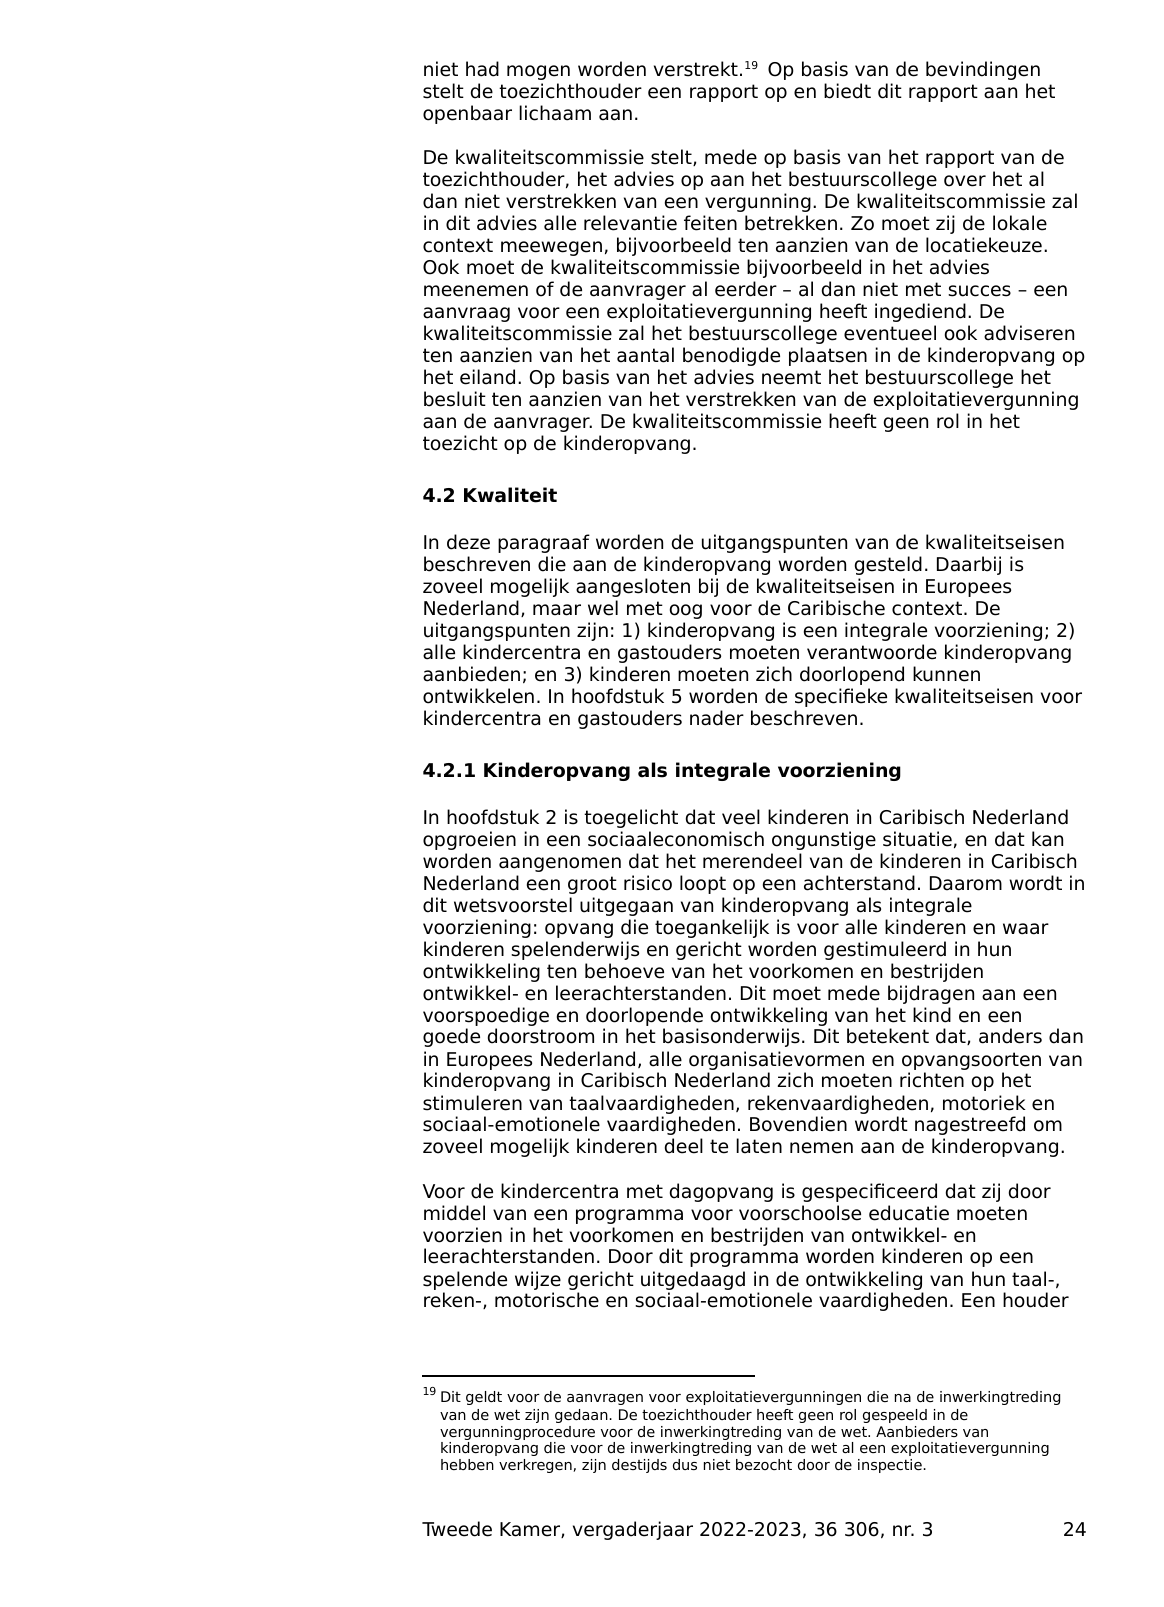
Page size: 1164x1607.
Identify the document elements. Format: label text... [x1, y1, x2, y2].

text In hoofdstuk 2 is toegelicht dat veel kinderen in Caribisch Nederland opgroeien in een sociaaleconomisch ongunstige situatie, en dat kan worden aangenomen dat het merendeel van de kinderen in Caribisch Nederland een groot risico loopt op een achterstand. Daarom wordt in dit wetsvoorstel uitgegaan van kinderopvang als integrale voorziening: opvang die toegankelijk is voor alle kinderen en waar kinderen spelenderwijs en gericht worden gestimuleerd in hun ontwikkeling ten behoeve van het voorkomen en bestrijden ontwikkel- en leerachterstanden. Dit moet mede bijdragen aan een voorspoedige en doorlopende ontwikkeling van het kind en een goede doorstroom in het basisonderwijs. Dit betekent dat, anders dan in Europees Nederland, alle organisatievormen en opvangsoorten van kinderopvang in Caribisch Nederland zich moeten richten op het stimuleren van taalvaardigheden, rekenvaardigheden, motoriek en sociaal-emotionele vaardigheden. Bovendien wordt nagestreefd om zoveel mogelijk kinderen deel te laten nemen aan de kinderopvang. [422, 807, 1087, 1158]
text niet had mogen worden verstrekt. Op basis van de bevindingen stelt de toezichthouder een rapport op en biedt dit rapport aan het openbaar lichaam aan. [422, 59, 1087, 125]
text Dit geldt voor de aanvragen voor exploitatievergunningen die na de inwerkingtreding van de wet zijn gedaan. De toezichthouder heeft geen rol gespeeld in de vergunningprocedure voor de inwerkingtreding van de wet. Aanbieders van kinderopvang die voor de inwerkingtreding van de wet al een exploitatievergunning hebben verkregen, zijn destijds dus niet bezocht door de inspectie. [422, 1385, 1087, 1474]
text De kwaliteitscommissie stelt, mede op basis van het rapport van de toezichthouder, het advies op aan het bestuurscollege over het al dan niet verstrekken van een vergunning. De kwaliteitscommissie zal in dit advies alle relevantie feiten betrekken. Zo moet zij de lokale context meewegen, bijvoorbeeld ten aanzien van de locatiekeuze. Ook moet de kwaliteitscommissie bijvoorbeeld in het advies meenemen of de aanvrager al eerder – al dan niet met succes – een aanvraag voor een exploitatievergunning heeft ingediend. De kwaliteitscommissie zal het bestuurscollege eventueel ook adviseren ten aanzien van het aantal benodigde plaatsen in de kinderopvang op het eiland. Op basis van het advies neemt het bestuurscollege het besluit ten aanzien van het verstrekken van de exploitatievergunning aan de aanvrager. De kwaliteitscommissie heeft geen rol in het toezicht op de kinderopvang. [422, 147, 1087, 455]
subtitle 4.2 Kwaliteit [422, 485, 1087, 507]
text Voor de kindercentra met dagopvang is gespecificeerd dat zij door middel van een programma voor voorschoolse educatie moeten voorzien in het voorkomen en bestrijden van ontwikkel- en leerachterstanden. Door dit programma worden kinderen op een spelende wijze gericht uitgedaagd in de ontwikkeling van hun taal-, reken-, motorische en sociaal-emotionele vaardigheden. Een houder [422, 1181, 1087, 1312]
text In deze paragraaf worden de uitgangspunten van de kwaliteitseisen beschreven die aan de kinderopvang worden gesteld. Daarbij is zoveel mogelijk aangesloten bij de kwaliteitseisen in Europees Nederland, maar wel met oog voor de Caribische context. De uitgangspunten zijn: 1) kinderopvang is een integrale voorziening; 2) alle kindercentra en gastouders moeten verantwoorde kinderopvang aanbieden; en 3) kinderen moeten zich doorlopend kunnen ontwikkelen. In hoofdstuk 5 worden de specifieke kwaliteitseisen voor kindercentra en gastouders nader beschreven. [422, 532, 1087, 730]
subtitle 4.2.1 Kinderopvang als integrale voorziening [422, 760, 1087, 782]
